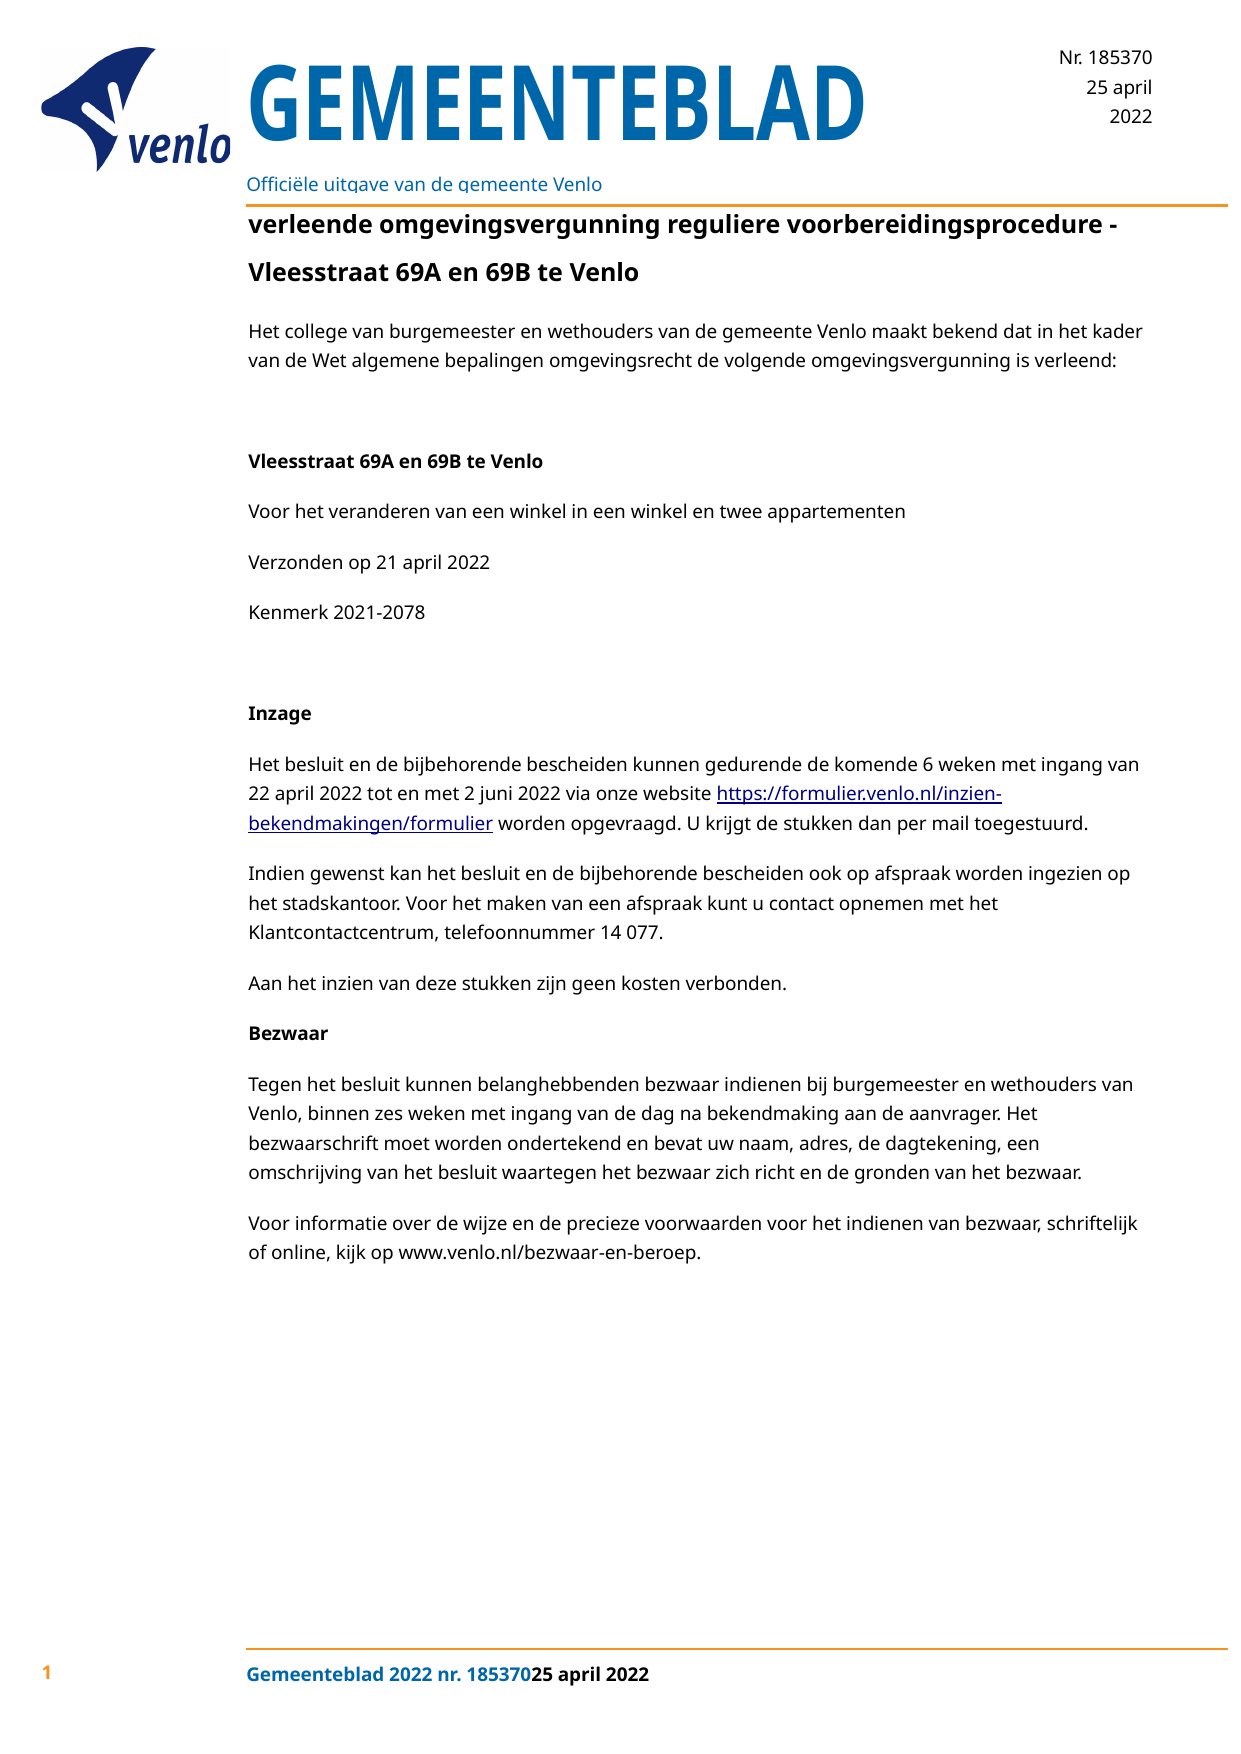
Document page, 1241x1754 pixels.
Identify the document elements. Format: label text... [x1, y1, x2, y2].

text Bezwaar [248, 1020, 1152, 1046]
text Voor informatie over de wijze en de precieze voorwaarden voor het indienen van bezwaar, schriftelijk of online, kijk op www.venlo.nl/bezwaar-en-beroep. [248, 1210, 1152, 1265]
text verleende omgevingsvergunning reguliere voorbereidingsprocedure - Vleesstraat 69A en 69B te Venlo [248, 207, 1152, 288]
text Indien gewenst kan het besluit en de bijbehorende bescheiden ook op afspraak worden ingezien op het stadskantoor. Voor het maken van een afspraak kunt u contact opnemen met het Klantcontactcentrum, telefoonnummer 14 077. [248, 860, 1152, 945]
text Vleesstraat 69A en 69B te Venlo [248, 448, 1152, 474]
text Kenmerk 2021-2078 [248, 599, 1152, 625]
text Verzonden op 21 april 2022 [248, 549, 1152, 575]
text Aan het inzien van deze stukken zijn geen kosten verbonden. [248, 970, 1152, 996]
text Voor het veranderen van een winkel in een winkel en twee appartementen [248, 499, 1152, 524]
text Tegen het besluit kunnen belanghebbenden bezwaar indienen bij burgemeester en wethouders van Venlo, binnen zes weken met ingang van de dag na bekendmaking aan de aanvrager. Het bezwaarschrift moet worden ondertekend en bevat uw naam, adres, de dagtekening, een omschrijving van het besluit waartegen het bezwaar zich richt en de gronden van het bezwaar. [248, 1071, 1152, 1185]
text Het college van burgemeester en wethouders van de gemeente Venlo maakt bekend dat in het kader van de Wet algemene bepalingen omgevingsrecht de volgende omgevingsvergunning is verleend: [248, 318, 1152, 373]
text Het besluit en de bijbehorende bescheiden kunnen gedurende de komende 6 weken met ingang van 22 april 2022 tot en met 2 juni 2022 via onze website https://formulier.venlo.nl/inzien-bekendmakingen/formulier worden opgevraagd. U krijgt de stukken dan per mail toegestuurd. [248, 751, 1152, 836]
picture [41, 47, 231, 172]
text Inzage [248, 700, 1152, 726]
